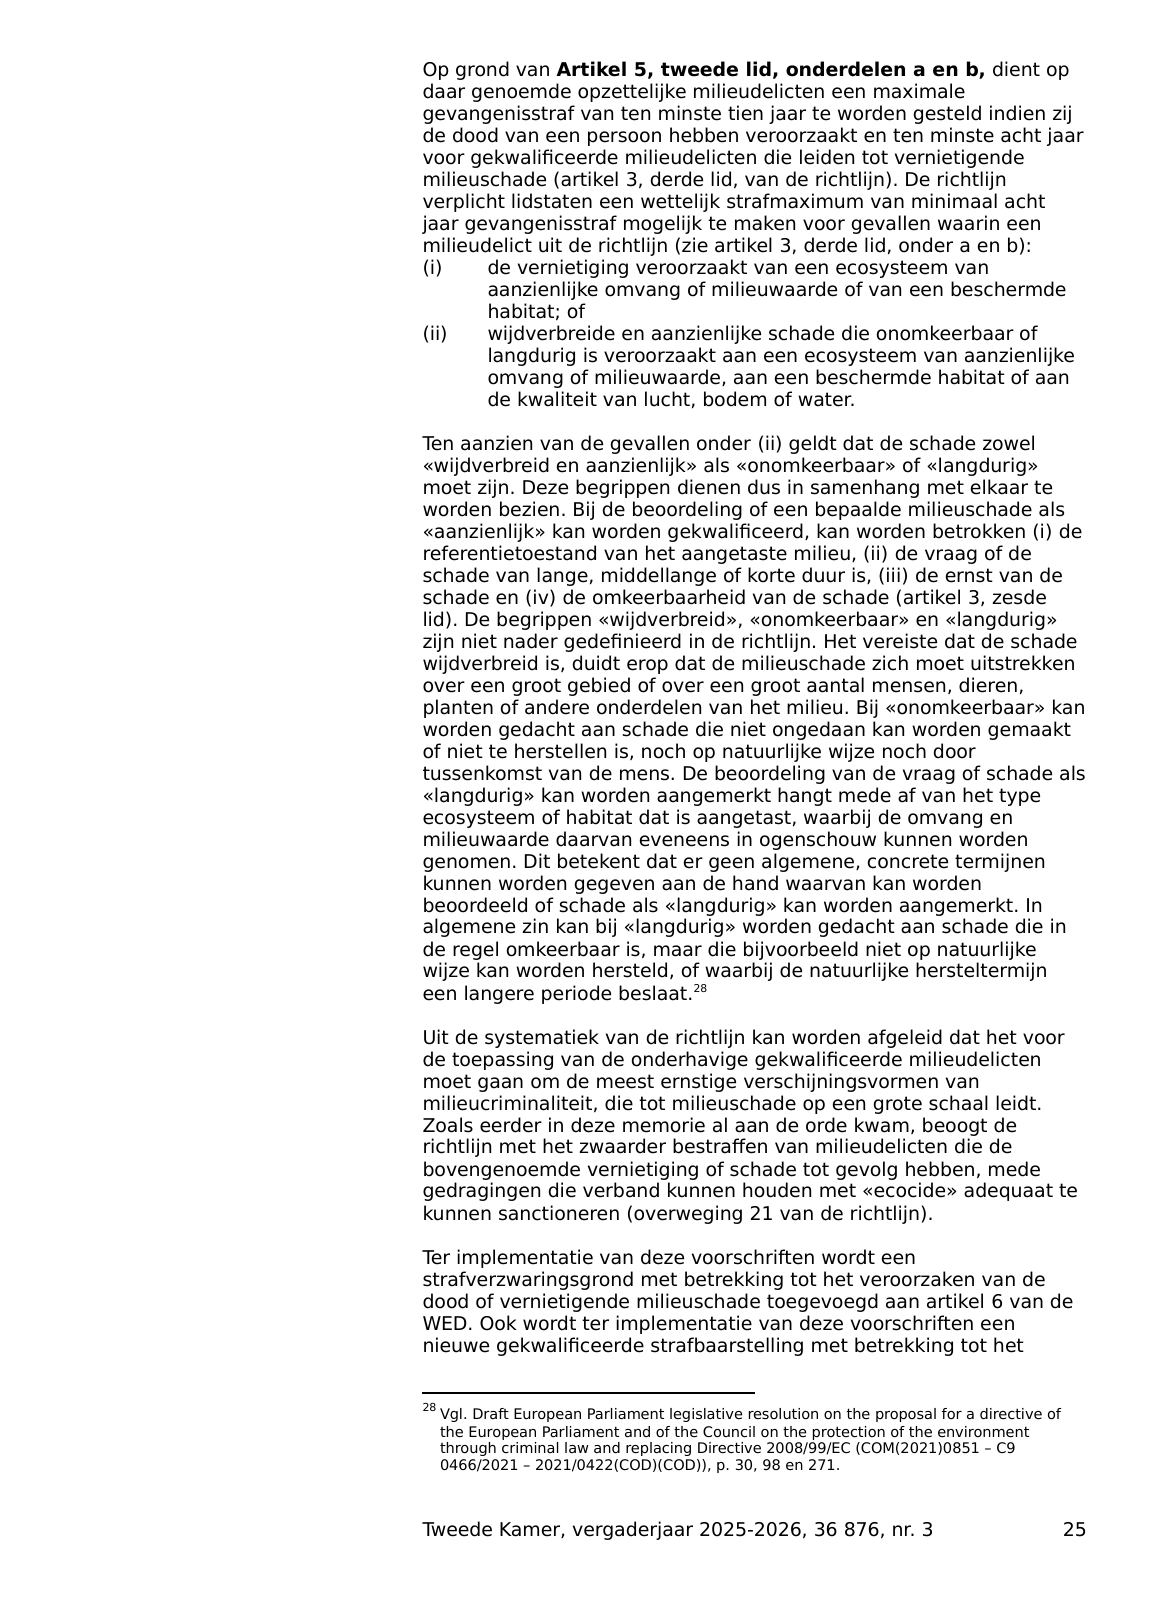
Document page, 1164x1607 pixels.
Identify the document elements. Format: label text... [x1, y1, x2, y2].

text Ten aanzien van de gevallen onder (ii) geldt dat de schade zowel «wijdverbreid en aanzienlijk» als «onomkeerbaar» of «langdurig» moet zijn. Deze begrippen dienen dus in samenhang met elkaar te worden bezien. Bij de beoordeling of een bepaalde milieuschade als «aanzienlijk» kan worden gekwalificeerd, kan worden betrokken (i) de referentietoestand van het aangetaste milieu, (ii) de vraag of de schade van lange, middellange of korte duur is, (iii) de ernst van de schade en (iv) de omkeerbaarheid van de schade (artikel 3, zesde lid). De begrippen «wijdverbreid», «onomkeerbaar» en «langdurig» zijn niet nader gedefinieerd in de richtlijn. Het vereiste dat de schade wijdverbreid is, duidt erop dat de milieuschade zich moet uitstrekken over een groot gebied of over een groot aantal mensen, dieren, planten of andere onderdelen van het milieu. Bij «onomkeerbaar» kan worden gedacht aan schade die niet ongedaan kan worden gemaakt of niet te herstellen is, noch op natuurlijke wijze noch door tussenkomst van de mens. De beoordeling van de vraag of schade als «langdurig» kan worden aangemerkt hangt mede af van het type ecosysteem of habitat dat is aangetast, waarbij de omvang en milieuwaarde daarvan eveneens in ogenschouw kunnen worden genomen. Dit betekent dat er geen algemene, concrete termijnen kunnen worden gegeven aan de hand waarvan kan worden beoordeeld of schade als «langdurig» kan worden aangemerkt. In algemene zin kan bij «langdurig» worden gedacht aan schade die in de regel omkeerbaar is, maar die bijvoorbeeld niet op natuurlijke wijze kan worden hersteld, of waarbij de natuurlijke hersteltermijn een langere periode beslaat. [422, 433, 1087, 1004]
text (i) de vernietiging veroorzaakt van een ecosysteem van aanzienlijke omvang of milieuwaarde of van een beschermde habitat; of [422, 257, 1087, 323]
text Uit de systematiek van de richtlijn kan worden afgeleid dat het voor de toepassing van de onderhavige gekwalificeerde milieudelicten moet gaan om de meest ernstige verschijningsvormen van milieucriminaliteit, die tot milieuschade op een grote schaal leidt. Zoals eerder in deze memorie al aan de orde kwam, beoogt de richtlijn met het zwaarder bestraffen van milieudelicten die de bovengenoemde vernietiging of schade tot gevolg hebben, mede gedragingen die verband kunnen houden met «ecocide» adequaat te kunnen sanctioneren (overweging 21 van de richtlijn). [422, 1027, 1087, 1224]
text (ii) wijdverbreide en aanzienlijke schade die onomkeerbaar of langdurig is veroorzaakt aan een ecosysteem van aanzienlijke omvang of milieuwaarde, aan een beschermde habitat of aan de kwaliteit van lucht, bodem of water. [422, 323, 1087, 411]
text Vgl. Draft European Parliament legislative resolution on the proposal for a directive of the European Parliament and of the Council on the protection of the environment through criminal law and replacing Directive 2008/99/EC (COM(2021)0851 – C9 0466/2021 – 2021/0422(COD)(COD)), p. 30, 98 en 271. [422, 1402, 1087, 1474]
text Ter implementatie van deze voorschriften wordt een strafverzwaringsgrond met betrekking tot het veroorzaken van de dood of vernietigende milieuschade toegevoegd aan artikel 6 van de WED. Ook wordt ter implementatie van deze voorschriften een nieuwe gekwalificeerde strafbaarstelling met betrekking tot het [422, 1247, 1087, 1356]
text Op grond van Artikel 5, tweede lid, onderdelen a en b, dient op daar genoemde opzettelijke milieudelicten een maximale gevangenisstraf van ten minste tien jaar te worden gesteld indien zij de dood van een persoon hebben veroorzaakt en ten minste acht jaar voor gekwalificeerde milieudelicten die leiden tot vernietigende milieuschade (artikel 3, derde lid, van de richtlijn). De richtlijn verplicht lidstaten een wettelijk strafmaximum van minimaal acht jaar gevangenisstraf mogelijk te maken voor gevallen waarin een milieudelict uit de richtlijn (zie artikel 3, derde lid, onder a en b): [422, 59, 1087, 257]
